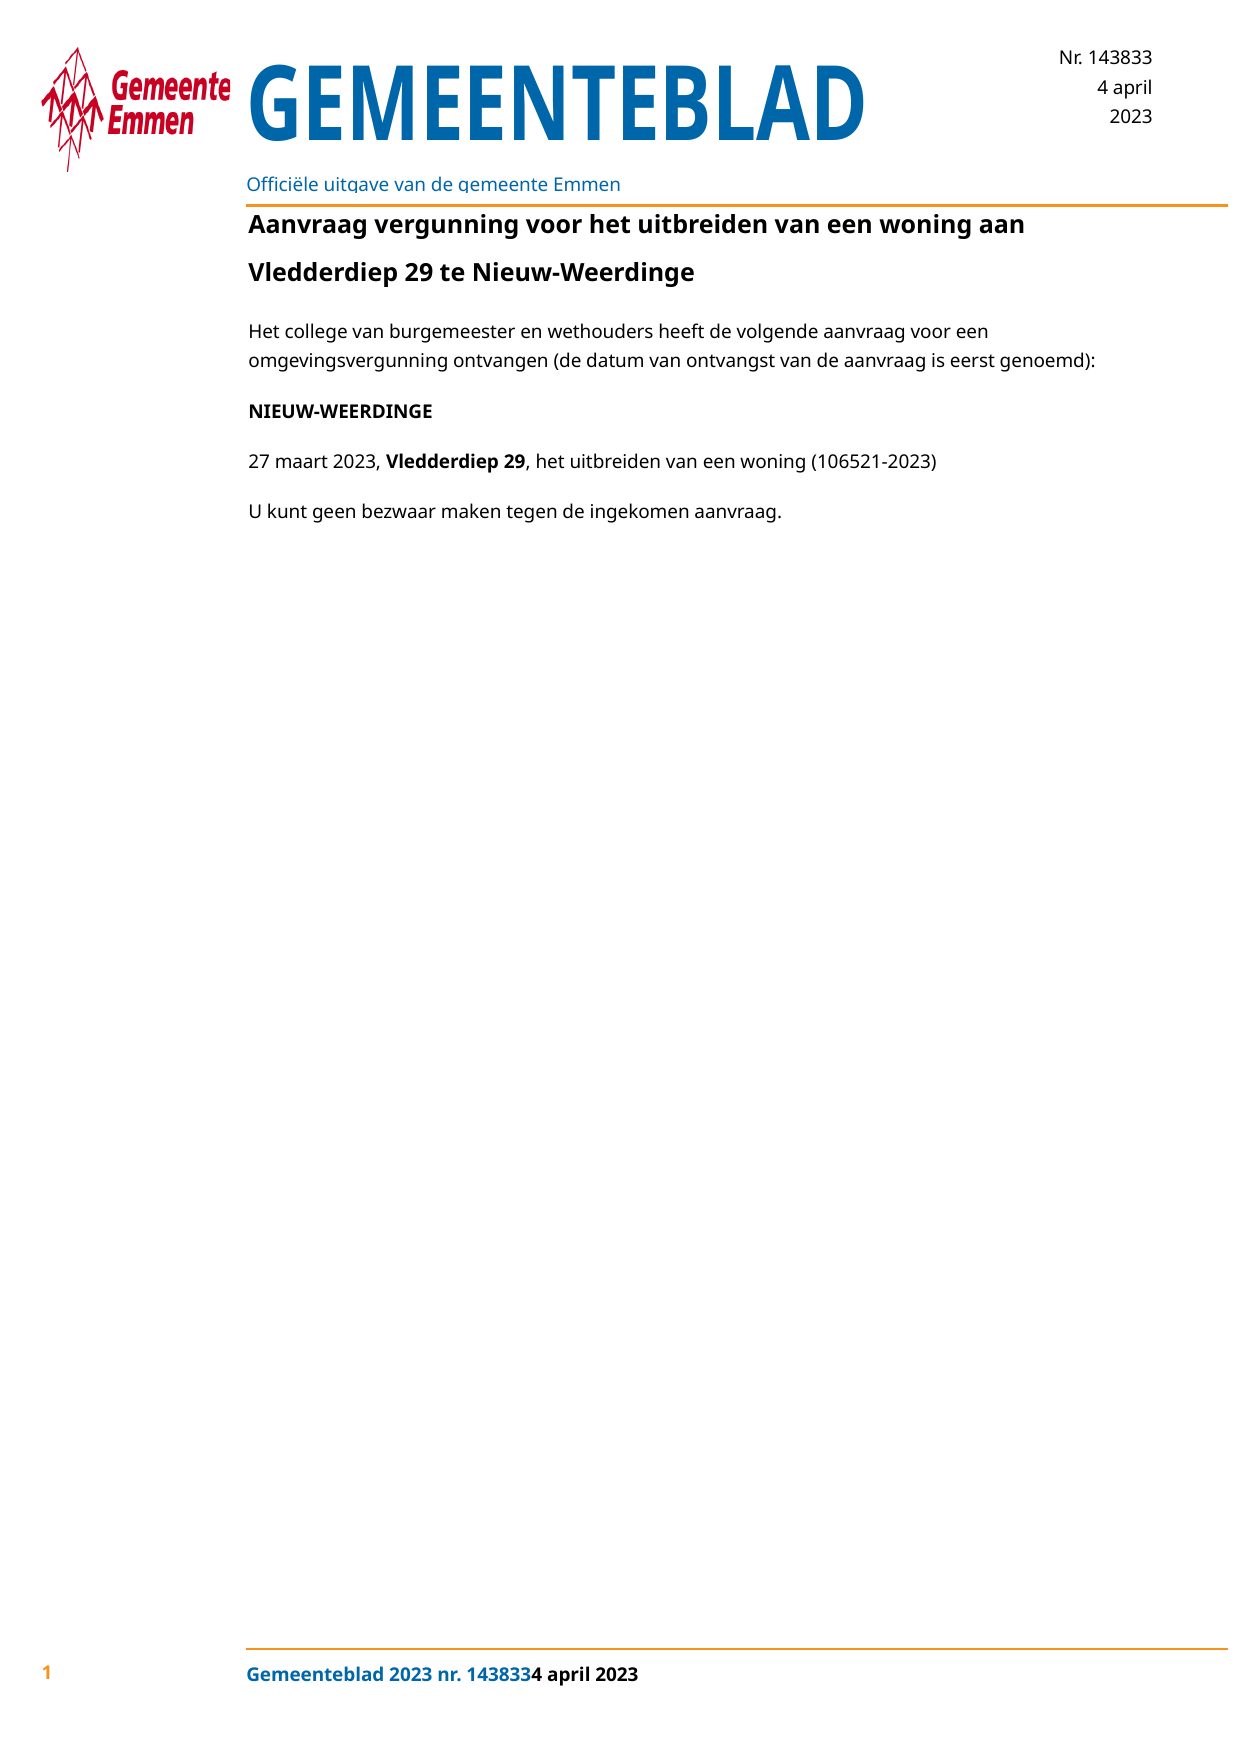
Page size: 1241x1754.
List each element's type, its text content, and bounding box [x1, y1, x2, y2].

text Aanvraag vergunning voor het uitbreiden van een woning aan Vledderdiep 29 te Nieuw-Weerdinge [248, 207, 1152, 288]
text Het college van burgemeester en wethouders heeft de volgende aanvraag voor een omgevingsvergunning ontvangen (de datum van ontvangst van de aanvraag is eerst genoemd): [248, 318, 1152, 373]
text 27 maart 2023, Vledderdiep 29, het uitbreiden van een woning (106521-2023) [248, 448, 1152, 474]
text NIEUW-WEERDINGE [248, 398, 1152, 424]
picture [41, 47, 231, 172]
text U kunt geen bezwaar maken tegen de ingekomen aanvraag. [248, 499, 1152, 524]
